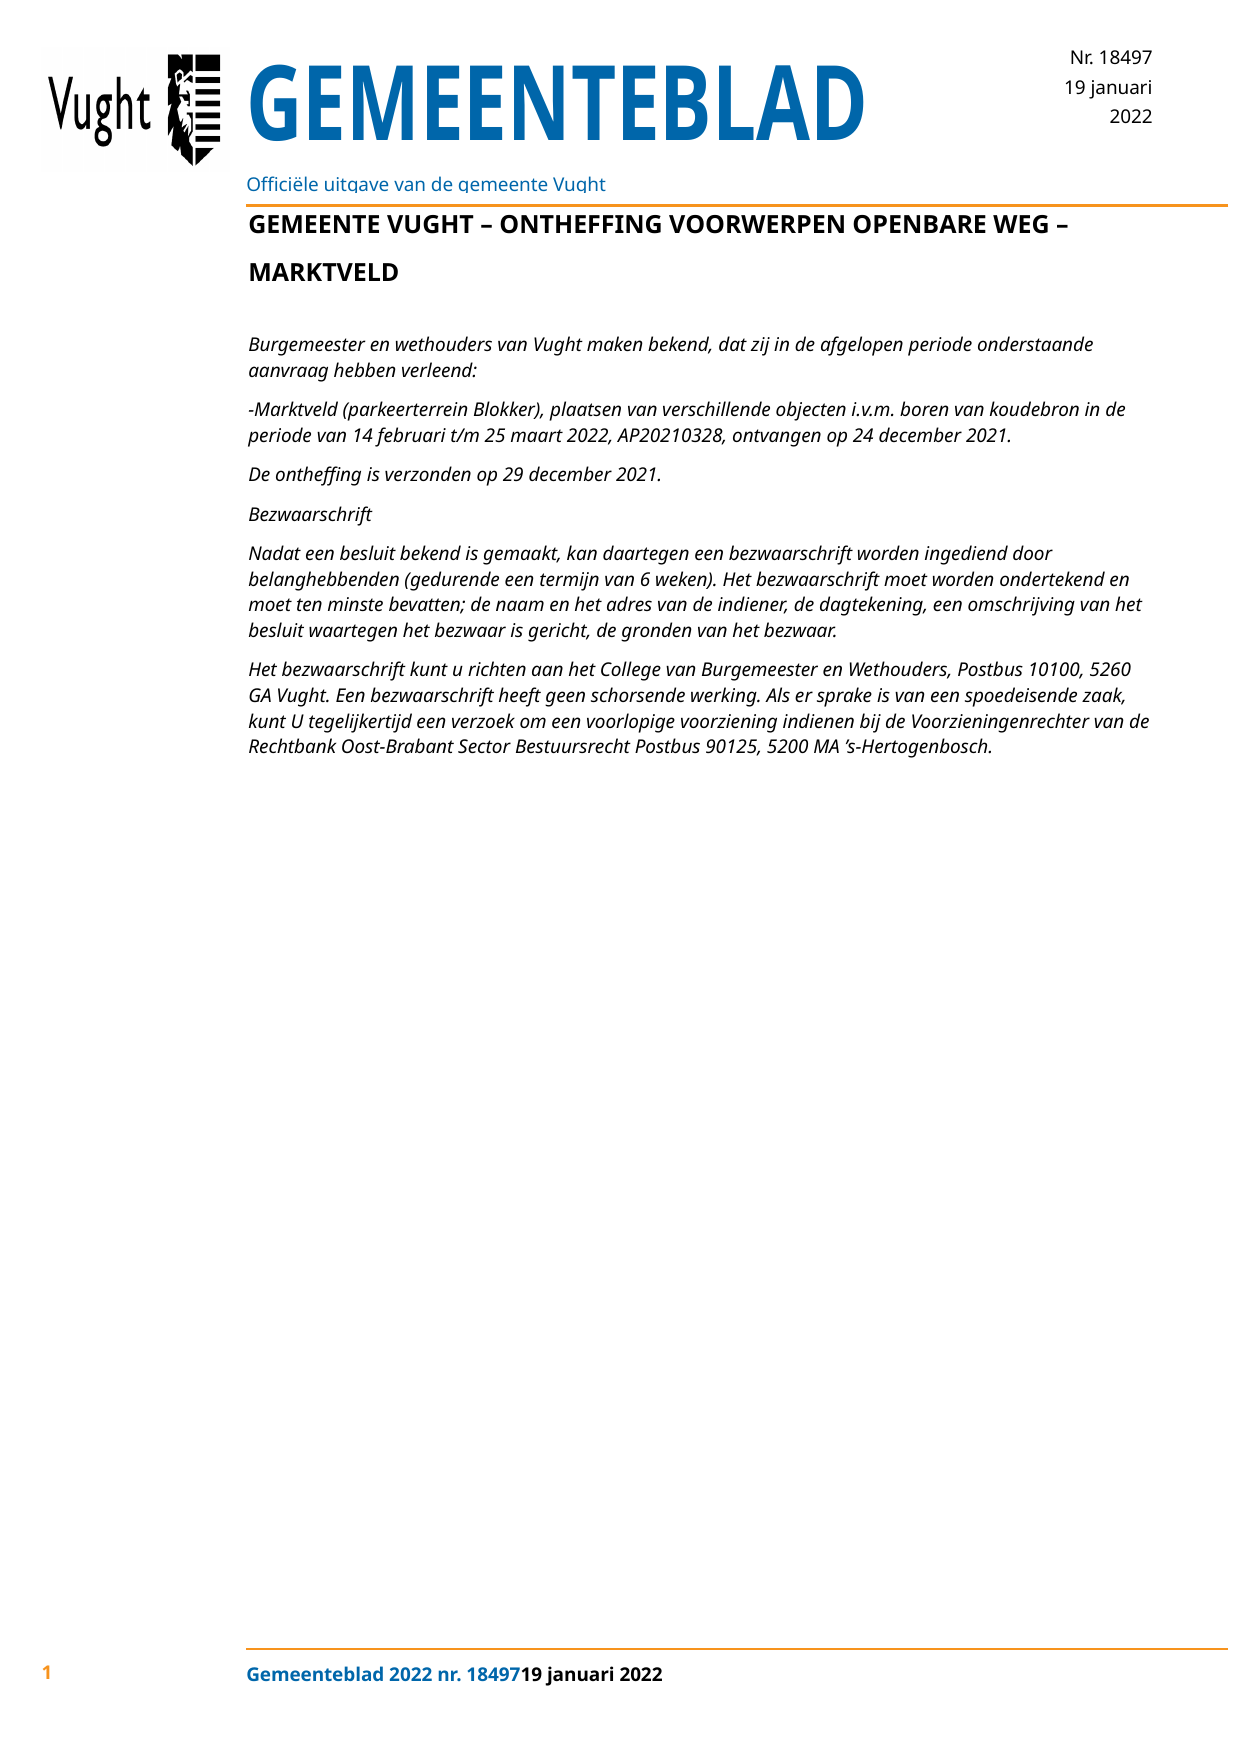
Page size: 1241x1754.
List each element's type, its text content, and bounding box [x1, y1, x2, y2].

text Bezwaarschrift [248, 501, 1152, 526]
picture [41, 47, 231, 172]
text Nadat een besluit bekend is gemaakt, kan daartegen een bezwaarschrift worden ingediend door belanghebbenden (gedurende een termijn van 6 weken). Het bezwaarschrift moet worden ondertekend en moet ten minste bevatten; de naam en het adres van de indiener, de dagtekening, een omschrijving van het besluit waartegen het bezwaar is gericht, de gronden van het bezwaar. [248, 540, 1152, 643]
text GEMEENTE VUGHT – ONTHEFFING VOORWERPEN OPENBARE WEG – MARKTVELD [248, 207, 1152, 288]
text Het bezwaarschrift kunt u richten aan het College van Burgemeester en Wethouders, Postbus 10100, 5260 GA Vught. Een bezwaarschrift heeft geen schorsende werking. Als er sprake is van een spoedeisende zaak, kunt U tegelijkertijd een verzoek om een voorlopige voorziening indienen bij de Voorzieningenrechter van de Rechtbank Oost-Brabant Sector Bestuursrecht Postbus 90125, 5200 MA ’s-Hertogenbosch. [248, 656, 1152, 759]
text -Marktveld (parkeerterrein Blokker), plaatsen van verschillende objecten i.v.m. boren van koudebron in de periode van 14 februari t/m 25 maart 2022, AP20210328, ontvangen op 24 december 2021. [248, 396, 1152, 448]
text Burgemeester en wethouders van Vught maken bekend, dat zij in de afgelopen periode onderstaande aanvraag hebben verleend: [248, 331, 1152, 383]
text De ontheffing is verzonden op 29 december 2021. [248, 461, 1152, 487]
